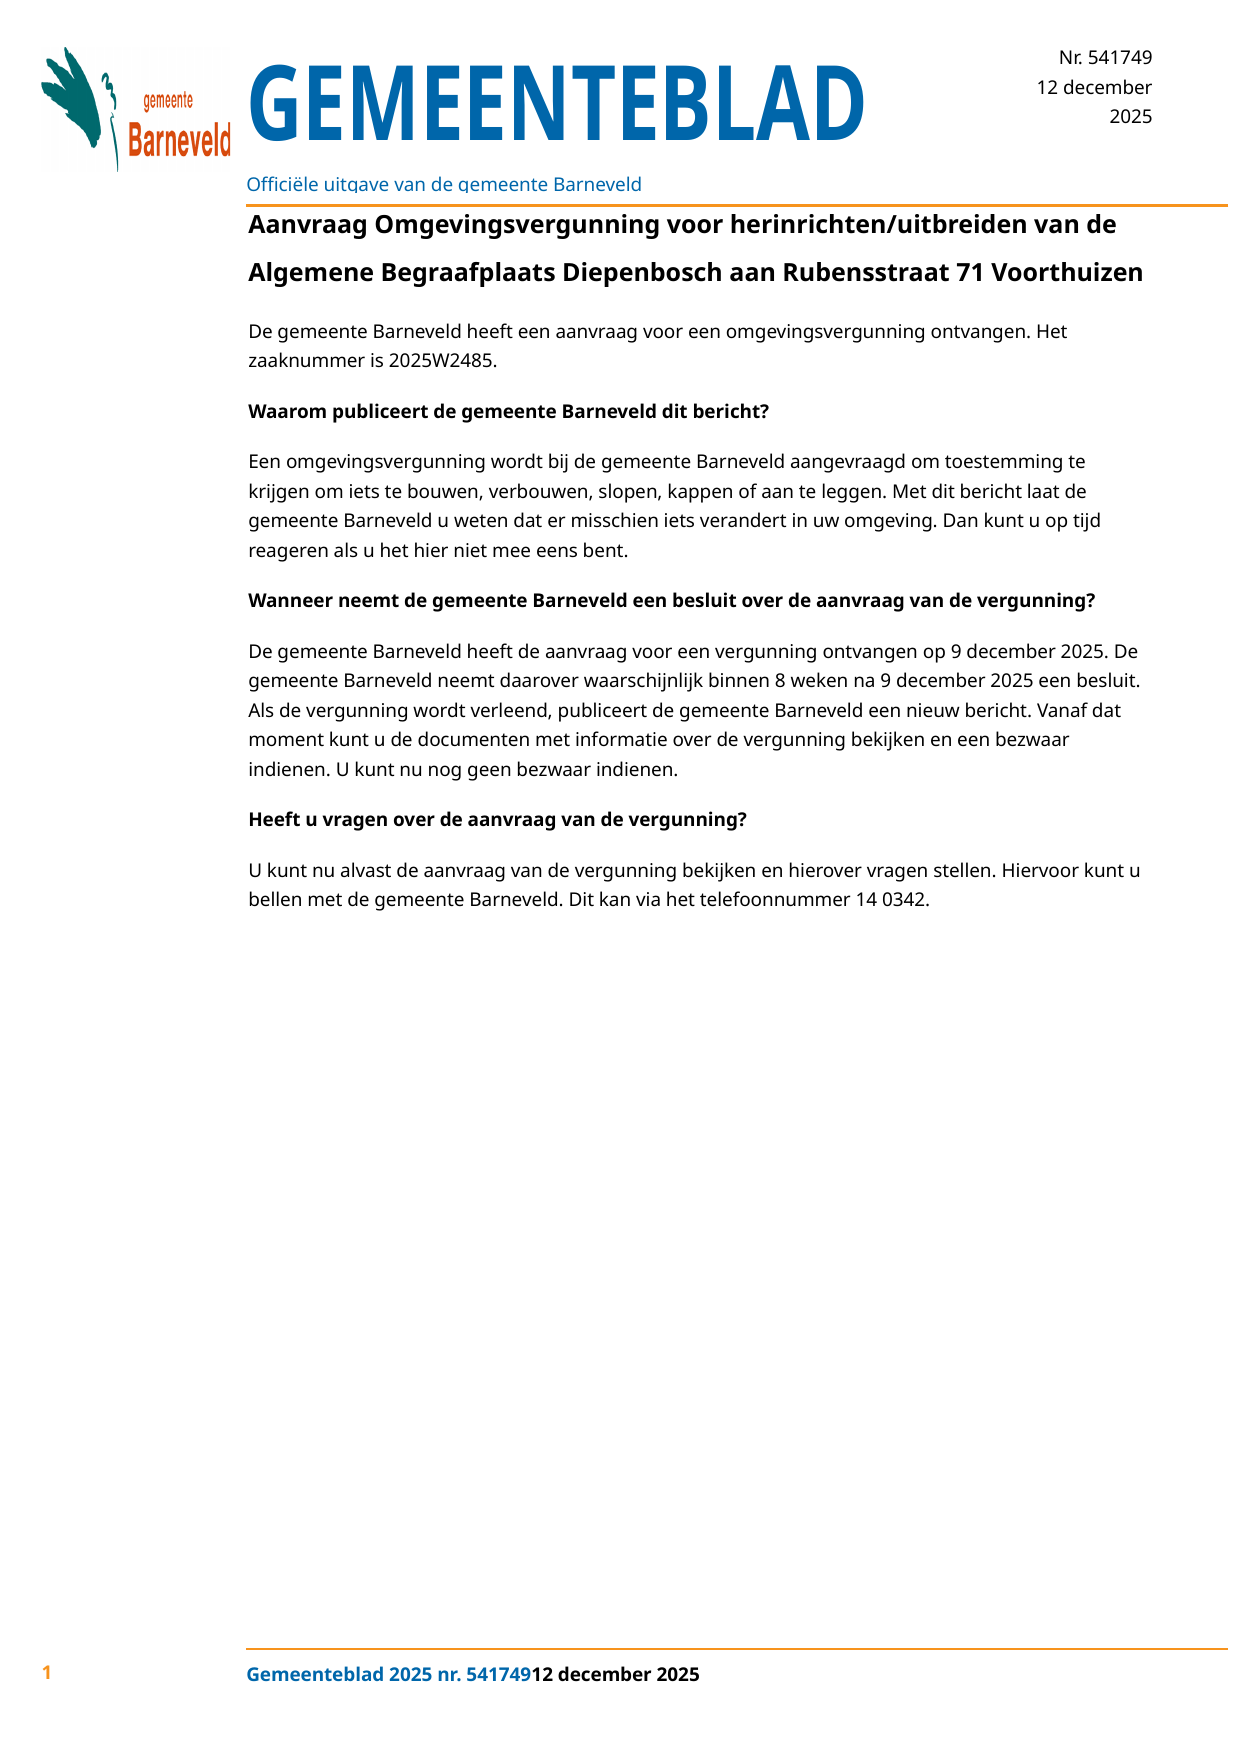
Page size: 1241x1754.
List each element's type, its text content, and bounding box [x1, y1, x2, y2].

text Een omgevingsvergunning wordt bij de gemeente Barneveld aangevraagd om toestemming te krijgen om iets te bouwen, verbouwen, slopen, kappen of aan te leggen. Met dit bericht laat de gemeente Barneveld u weten dat er misschien iets verandert in uw omgeving. Dan kunt u op tijd reageren als u het hier niet mee eens bent. [248, 448, 1152, 563]
text Heeft u vragen over de aanvraag van de vergunning? [248, 807, 1152, 832]
text De gemeente Barneveld heeft de aanvraag voor een vergunning ontvangen op 9 december 2025. De gemeente Barneveld neemt daarover waarschijnlijk binnen 8 weken na 9 december 2025 een besluit. Als de vergunning wordt verleend, publiceert de gemeente Barneveld een nieuw bericht. Vanaf dat moment kunt u de documenten met informatie over de vergunning bekijken en een bezwaar indienen. U kunt nu nog geen bezwaar indienen. [248, 638, 1152, 782]
text De gemeente Barneveld heeft een aanvraag voor een omgevingsvergunning ontvangen. Het zaaknummer is 2025W2485. [248, 318, 1152, 373]
text Aanvraag Omgevingsvergunning voor herinrichten/uitbreiden van de Algemene Begraafplaats Diepenbosch aan Rubensstraat 71 Voorthuizen [248, 207, 1152, 288]
text Wanneer neemt de gemeente Barneveld een besluit over de aanvraag van de vergunning? [248, 587, 1152, 613]
text Waarom publiceert de gemeente Barneveld dit bericht? [248, 398, 1152, 424]
picture [41, 47, 231, 172]
text U kunt nu alvast de aanvraag van de vergunning bekijken en hierover vragen stellen. Hiervoor kunt u bellen met de gemeente Barneveld. Dit kan via het telefoonnummer 14 0342. [248, 857, 1152, 912]
